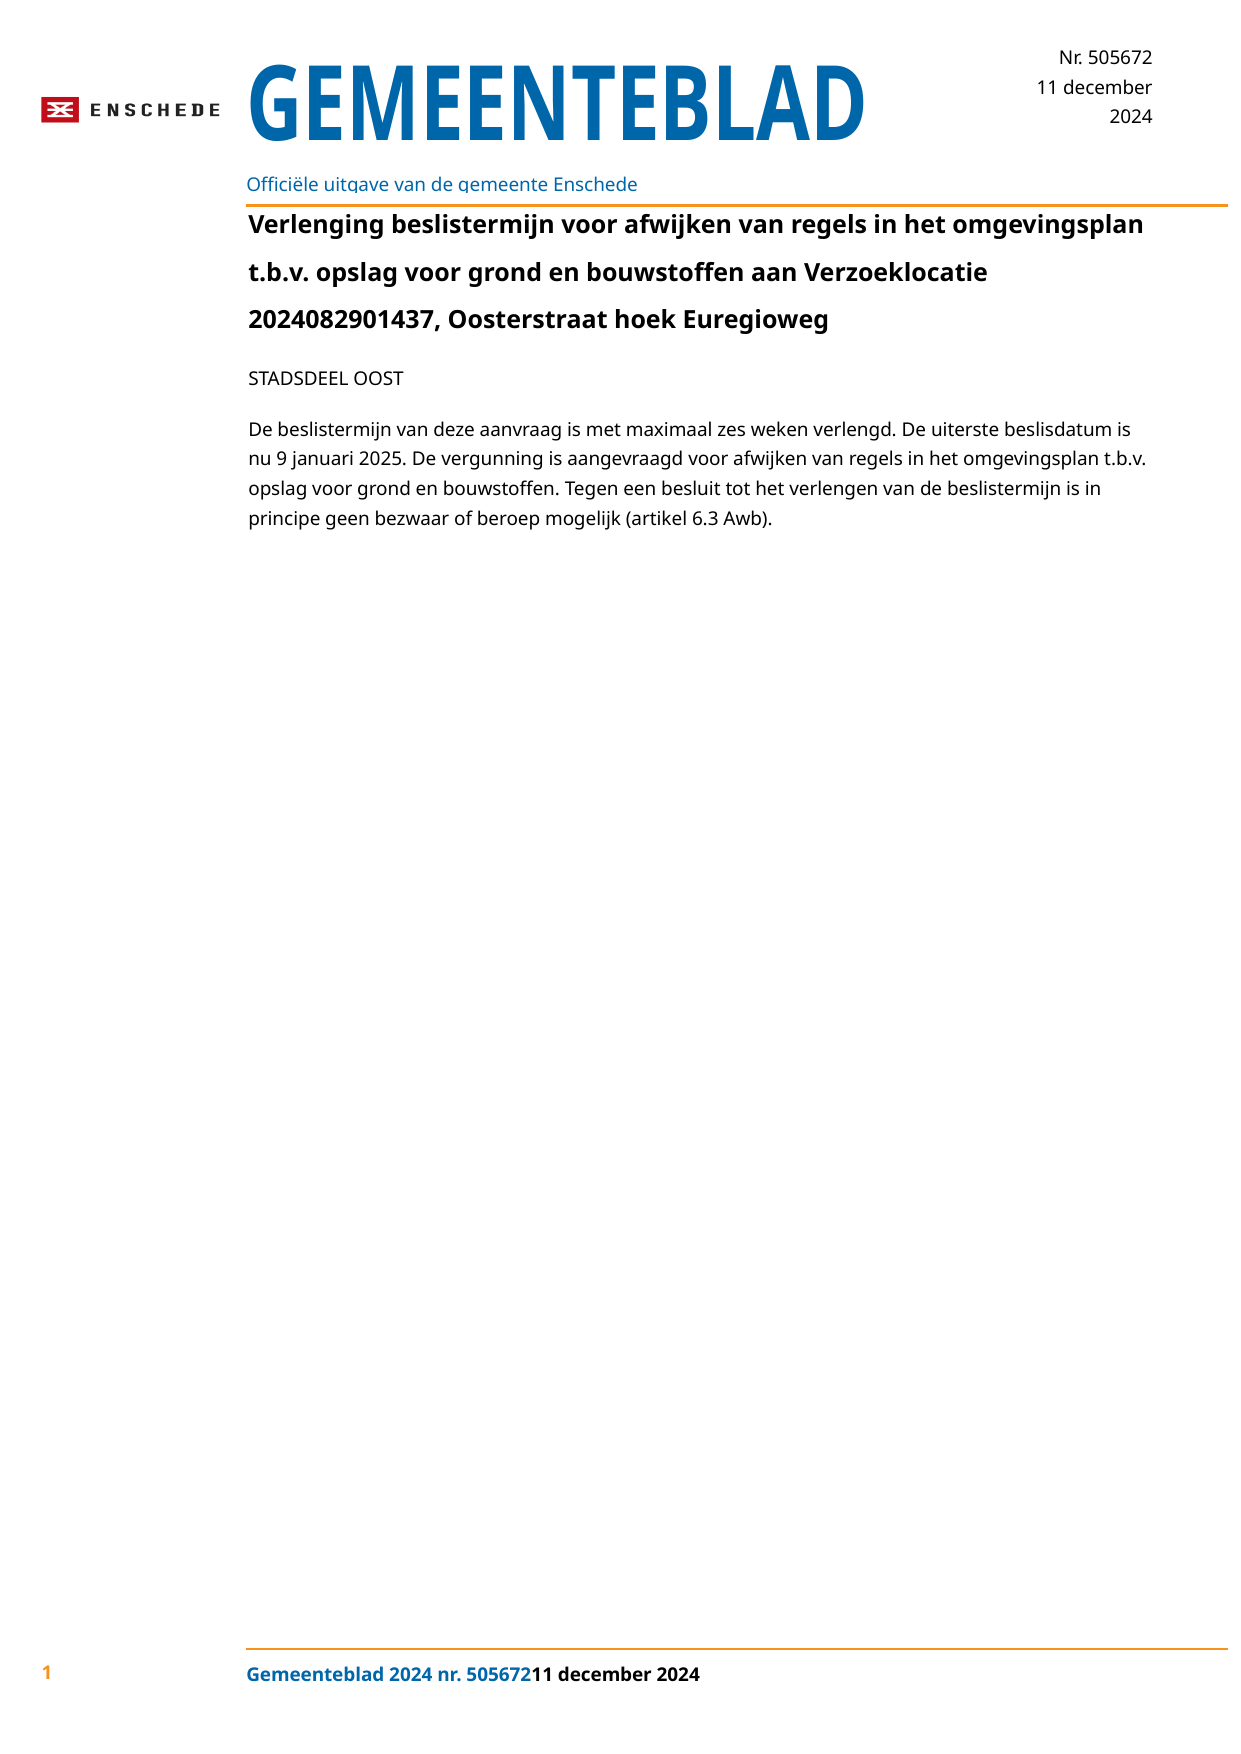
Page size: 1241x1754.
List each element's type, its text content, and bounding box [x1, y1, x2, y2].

picture [41, 47, 231, 172]
text STADSDEEL OOST [248, 366, 1152, 391]
text Verlenging beslistermijn voor afwijken van regels in het omgevingsplan t.b.v. opslag voor grond en bouwstoffen aan Verzoeklocatie 2024082901437, Oosterstraat hoek Euregioweg [248, 207, 1152, 336]
text De beslistermijn van deze aanvraag is met maximaal zes weken verlengd. De uiterste beslisdatum is nu 9 januari 2025. De vergunning is aangevraagd voor afwijken van regels in het omgevingsplan t.b.v. opslag voor grond en bouwstoffen. Tegen een besluit tot het verlengen van de beslistermijn is in principe geen bezwaar of beroep mogelijk (artikel 6.3 Awb). [248, 416, 1152, 530]
